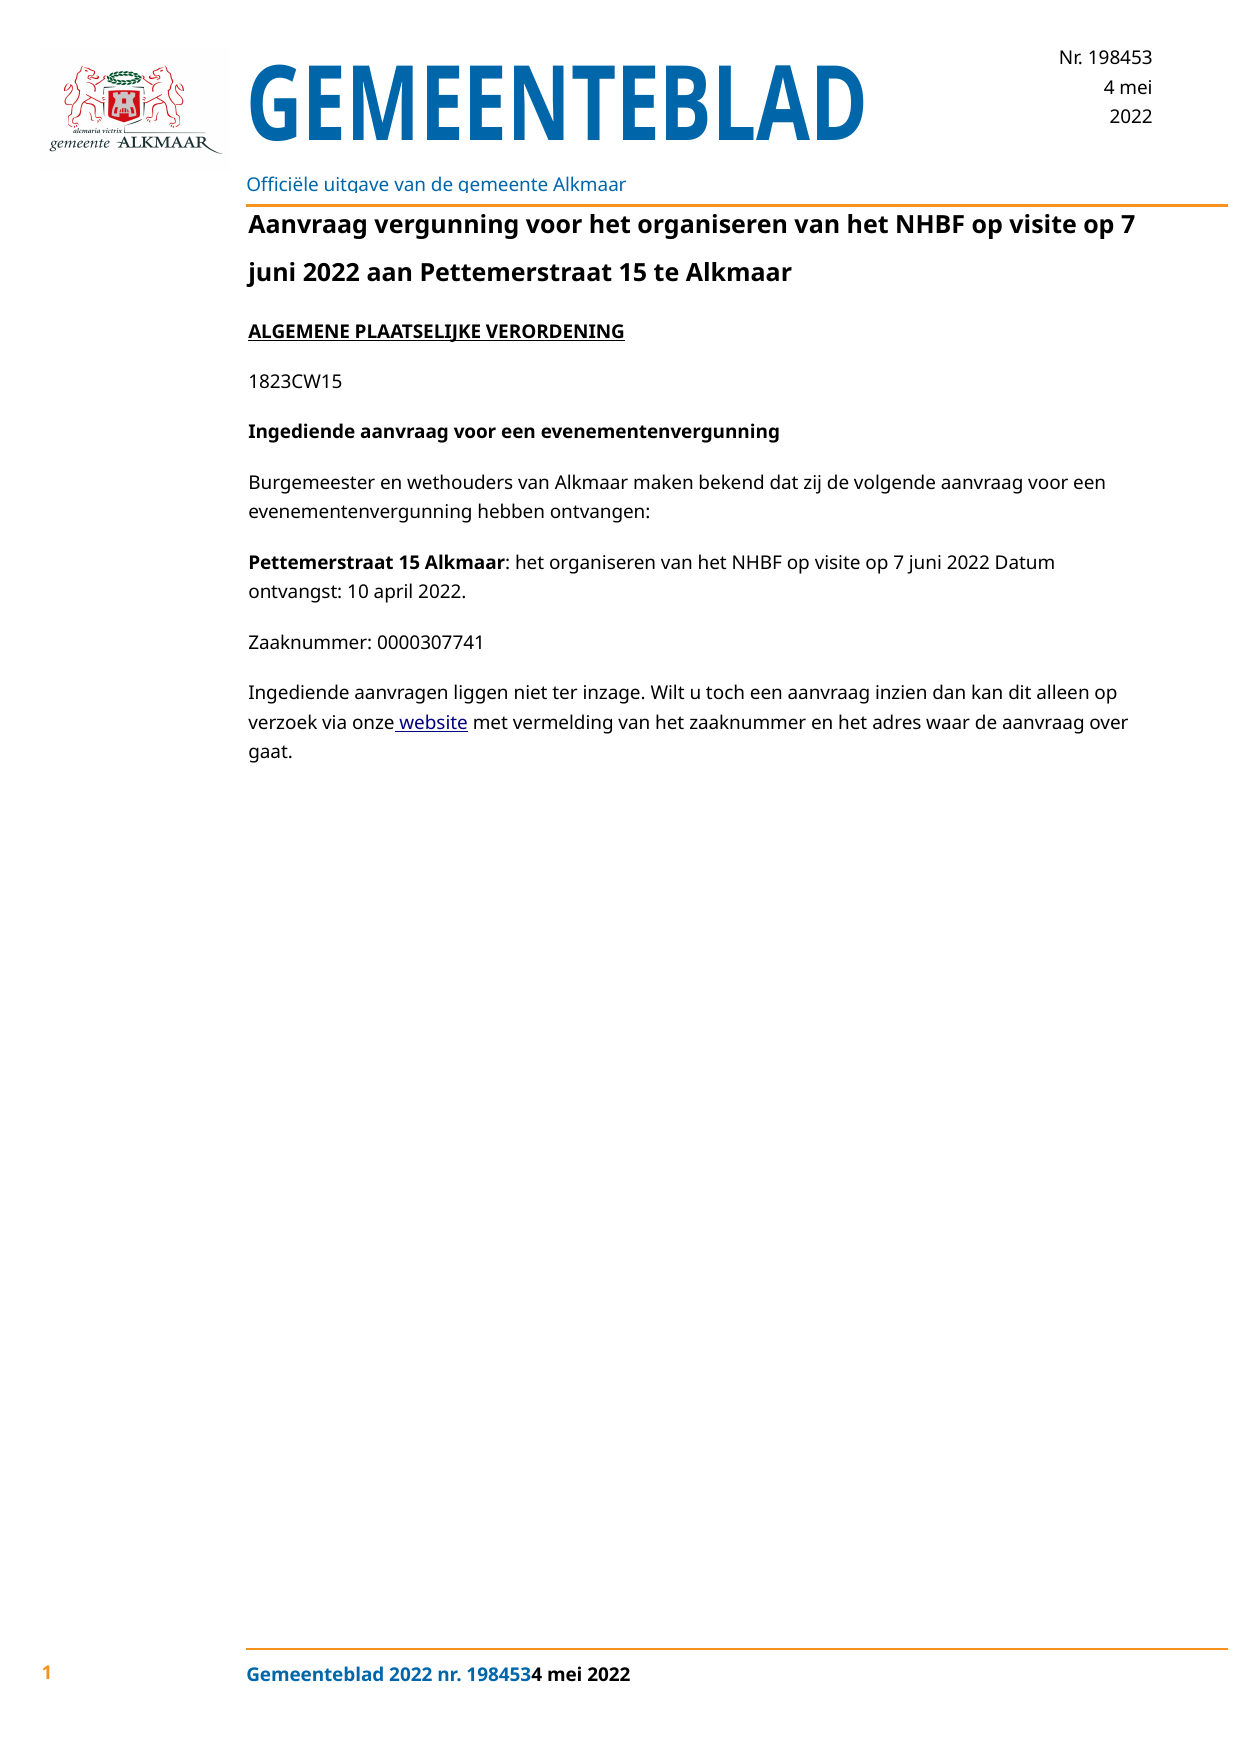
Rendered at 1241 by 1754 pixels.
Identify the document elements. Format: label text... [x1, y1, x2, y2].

text ALGEMENE PLAATSELIJKE VERORDENING [248, 318, 1152, 344]
text Aanvraag vergunning voor het organiseren van het NHBF op visite op 7 juni 2022 aan Pettemerstraat 15 te Alkmaar [248, 207, 1152, 288]
text Burgemeester en wethouders van Alkmaar maken bekend dat zij de volgende aanvraag voor een evenementenvergunning hebben ontvangen: [248, 469, 1152, 524]
text Ingediende aanvragen liggen niet ter inzage. Wilt u toch een aanvraag inzien dan kan dit alleen op verzoek via onze website met vermelding van het zaaknummer en het adres waar de aanvraag over gaat. [248, 679, 1152, 764]
text Pettemerstraat 15 Alkmaar: het organiseren van het NHBF op visite op 7 juni 2022 Datum ontvangst: 10 april 2022. [248, 549, 1152, 604]
text 1823CW15 [248, 368, 1152, 394]
text Zaaknummer: 0000307741 [248, 629, 1152, 655]
picture [41, 47, 231, 172]
text Ingediende aanvraag voor een evenementenvergunning [248, 419, 1152, 444]
